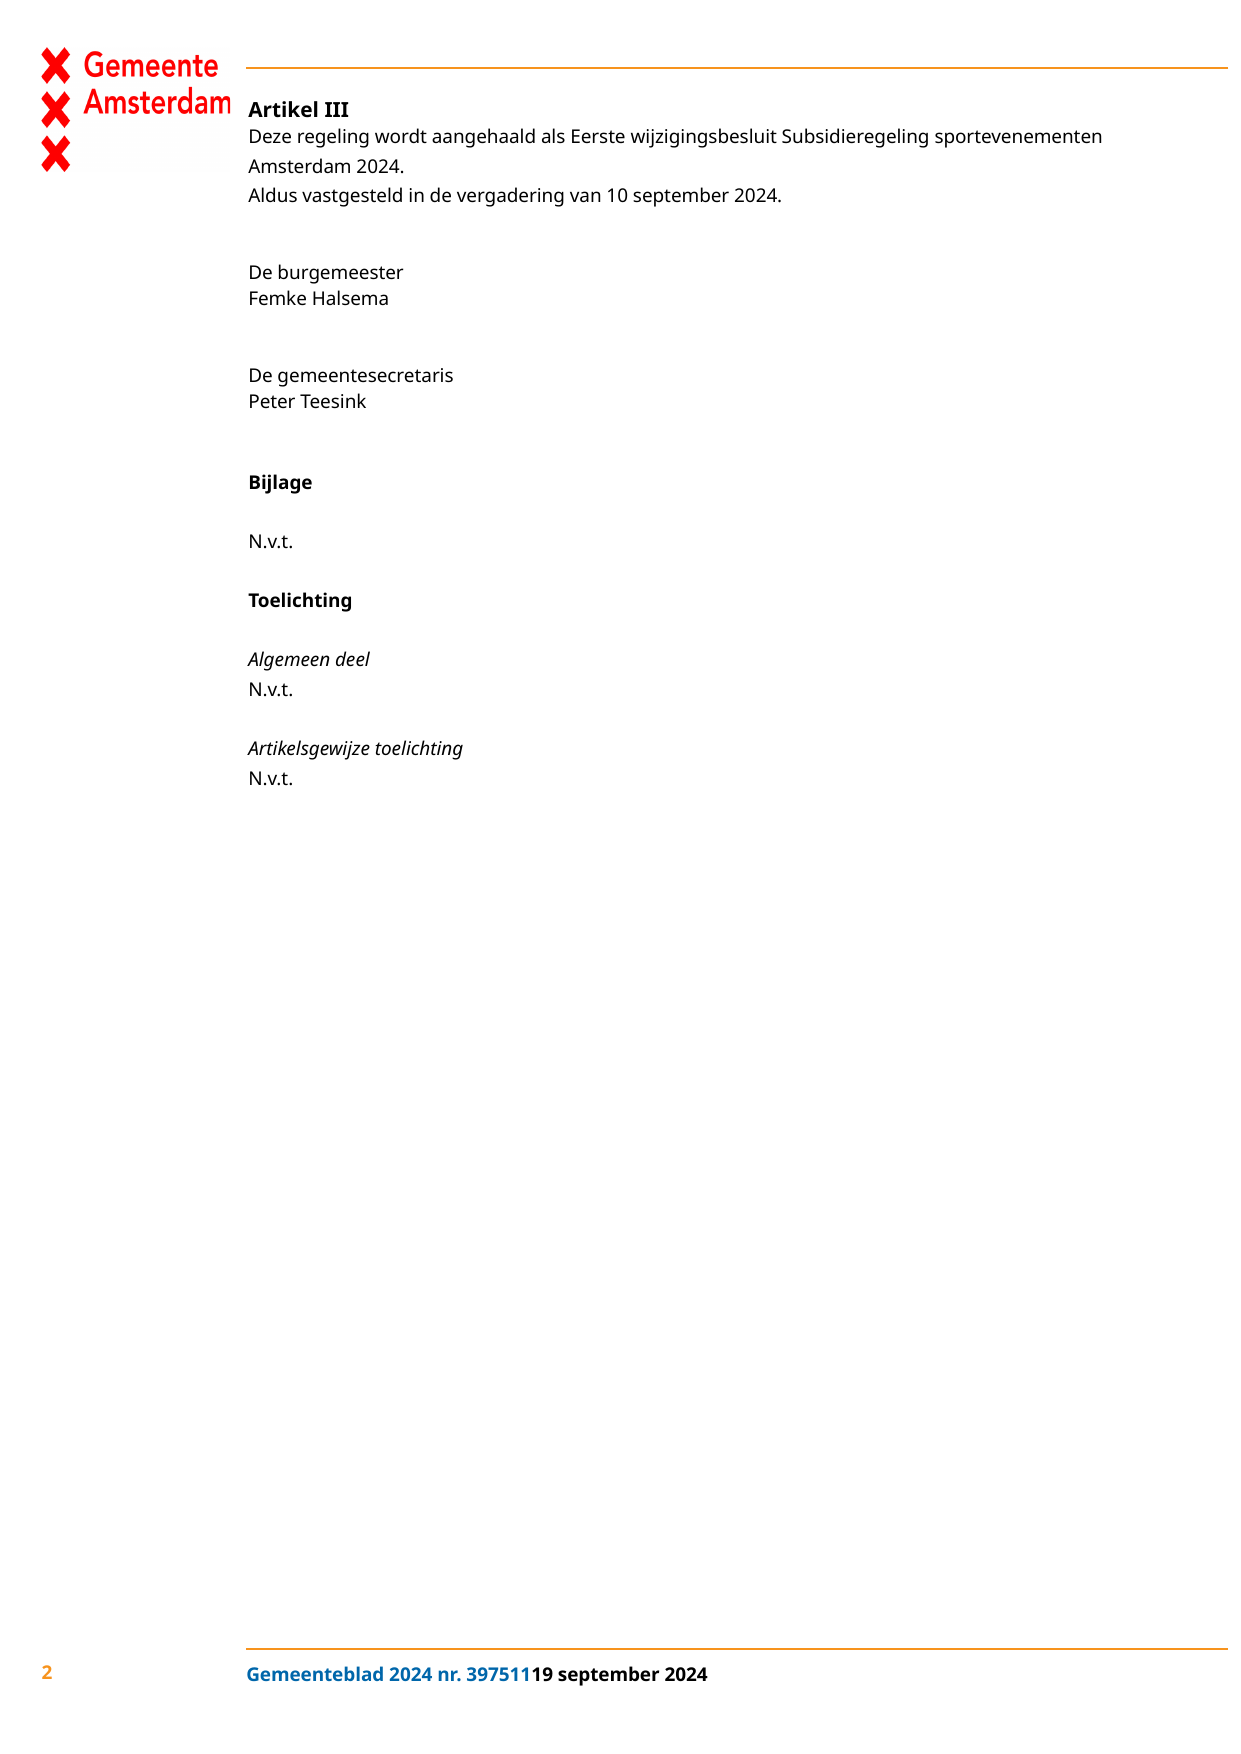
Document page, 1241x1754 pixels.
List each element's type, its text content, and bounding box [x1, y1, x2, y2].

text De gemeentesecretaris [248, 362, 1152, 388]
text N.v.t. [248, 676, 1152, 702]
text Deze regeling wordt aangehaald als Eerste wijzigingsbesluit Subsidieregeling sportevenementen Amsterdam 2024. [248, 123, 1152, 178]
text Femke Halsema [248, 285, 1152, 311]
text N.v.t. [248, 765, 1152, 790]
text Peter Teesink [248, 388, 1152, 414]
text Algemeen deel [248, 646, 1152, 672]
text Toelichting [248, 587, 1152, 613]
text Artikelsgewijze toelichting [248, 735, 1152, 761]
text Aldus vastgesteld in de vergadering van 10 september 2024. [248, 182, 1152, 208]
picture [41, 47, 231, 172]
text Artikel III [248, 95, 1152, 123]
text N.v.t. [248, 528, 1152, 554]
text Bijlage [248, 469, 1152, 494]
text De burgemeester [248, 259, 1152, 285]
